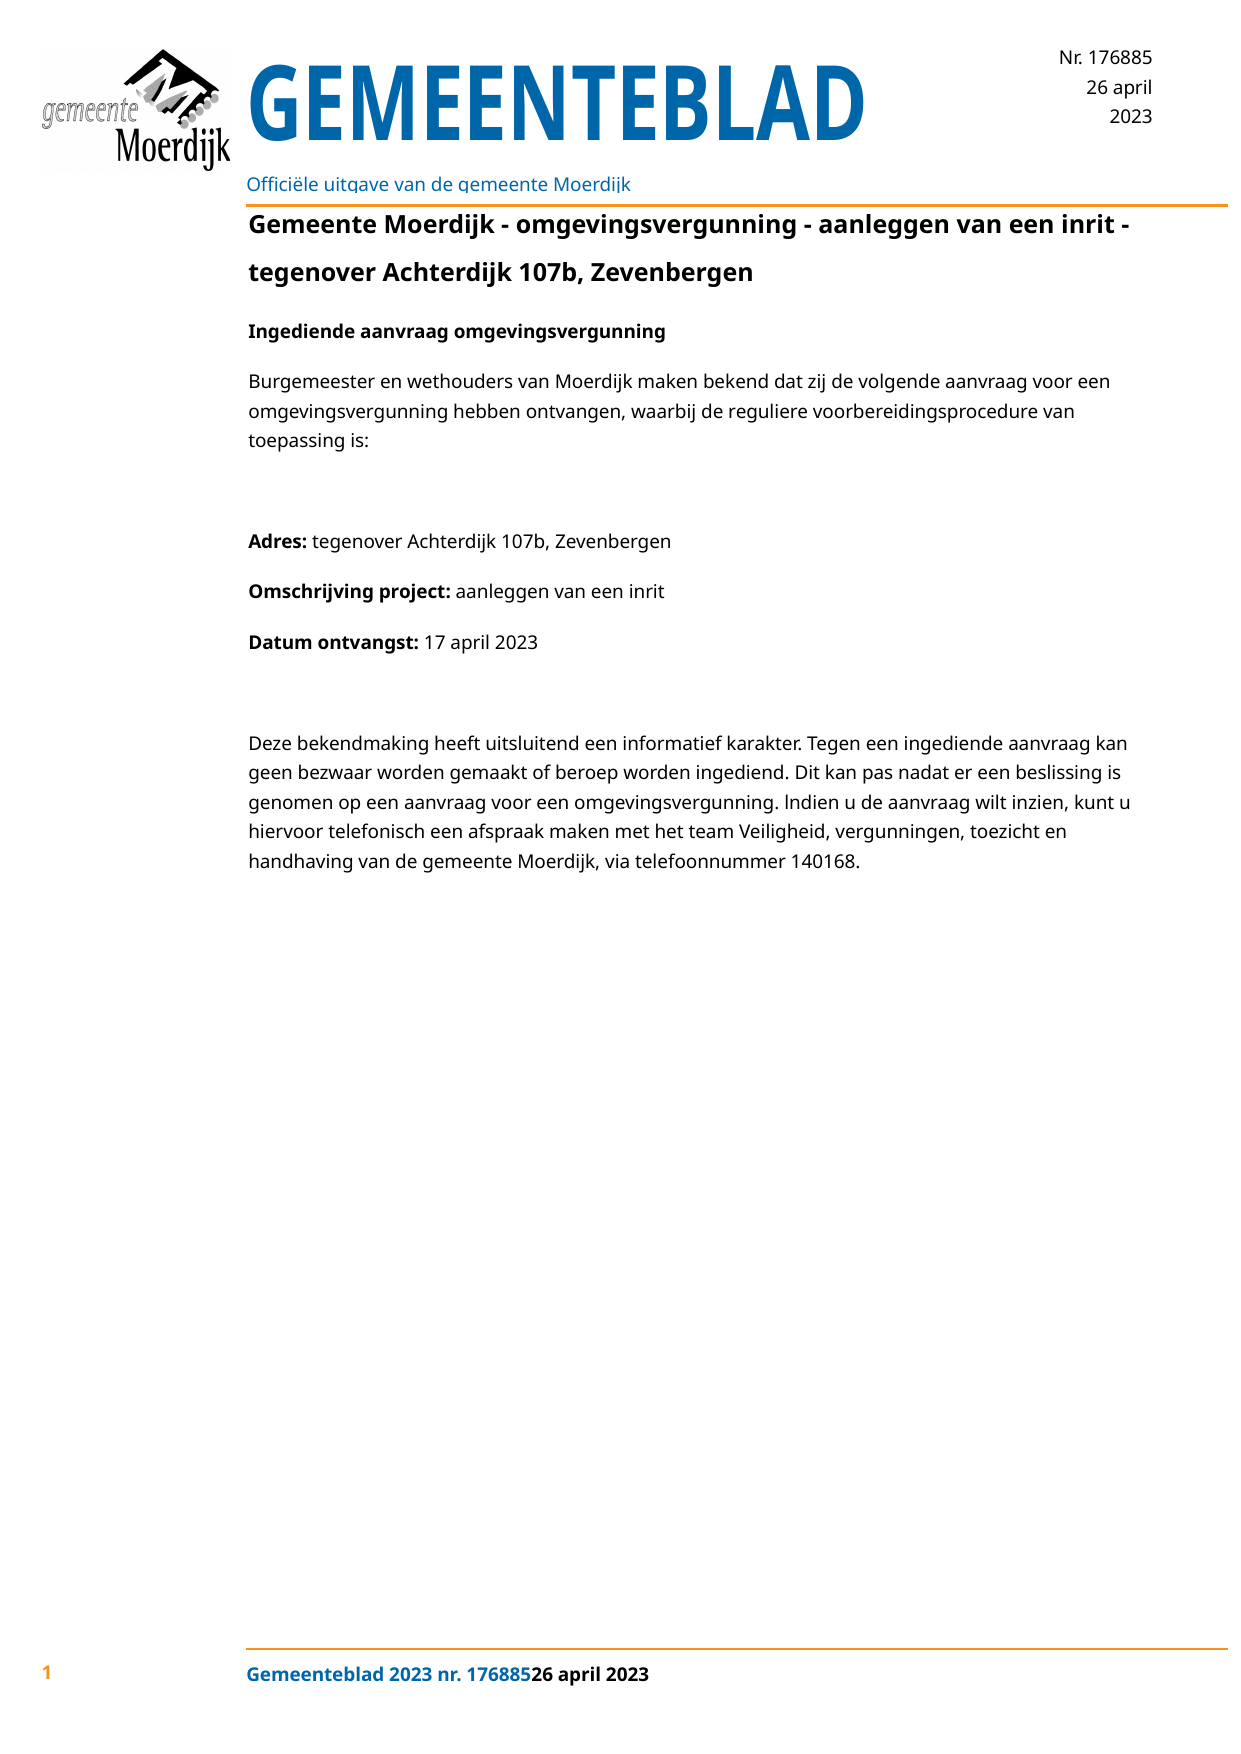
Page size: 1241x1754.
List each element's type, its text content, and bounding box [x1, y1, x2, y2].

text Datum ontvangst: 17 april 2023 [248, 629, 1152, 655]
text Gemeente Moerdijk - omgevingsvergunning - aanleggen van een inrit - tegenover Achterdijk 107b, Zevenbergen [248, 207, 1152, 288]
text Adres: tegenover Achterdijk 107b, Zevenbergen [248, 528, 1152, 554]
text Deze bekendmaking heeft uitsluitend een informatief karakter. Tegen een ingediende aanvraag kan geen bezwaar worden gemaakt of beroep worden ingediend. Dit kan pas nadat er een beslissing is genomen op een aanvraag voor een omgevingsvergunning. lndien u de aanvraag wilt inzien, kunt u hiervoor telefonisch een afspraak maken met het team Veiligheid, vergunningen, toezicht en handhaving van de gemeente Moerdijk, via telefoonnummer 140168. [248, 730, 1152, 874]
picture [41, 47, 231, 172]
text Burgemeester en wethouders van Moerdijk maken bekend dat zij de volgende aanvraag voor een omgevingsvergunning hebben ontvangen, waarbij de reguliere voorbereidingsprocedure van toepassing is: [248, 368, 1152, 453]
text Ingediende aanvraag omgevingsvergunning [248, 318, 1152, 344]
text Omschrijving project: aanleggen van een inrit [248, 579, 1152, 604]
